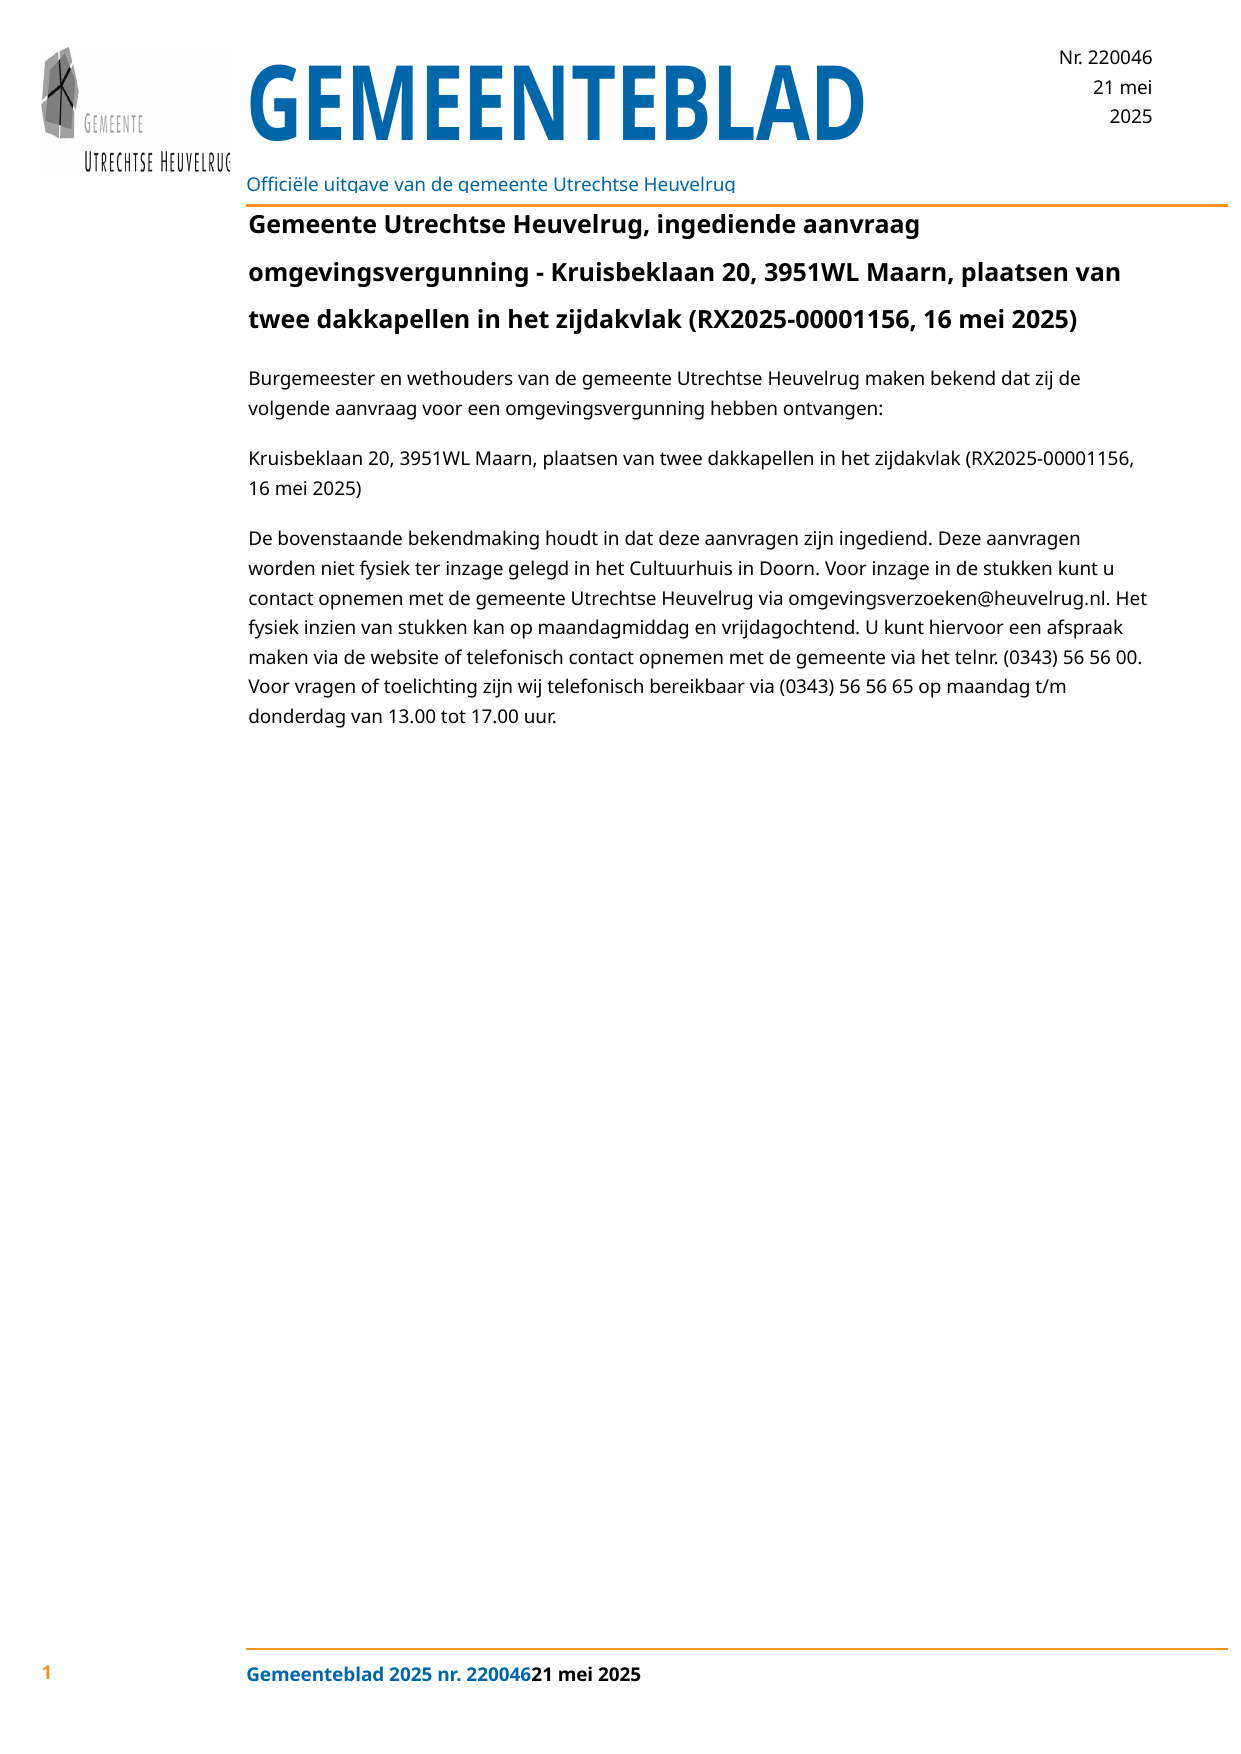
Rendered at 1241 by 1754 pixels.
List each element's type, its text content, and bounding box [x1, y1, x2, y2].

text Burgemeester en wethouders van de gemeente Utrechtse Heuvelrug maken bekend dat zij de volgende aanvraag voor een omgevingsvergunning hebben ontvangen: [248, 366, 1152, 421]
text Kruisbeklaan 20, 3951WL Maarn, plaatsen van twee dakkapellen in het zijdakvlak (RX2025-00001156, 16 mei 2025) [248, 446, 1152, 501]
text De bovenstaande bekendmaking houdt in dat deze aanvragen zijn ingediend. Deze aanvragen worden niet fysiek ter inzage gelegd in het Cultuurhuis in Doorn. Voor inzage in de stukken kunt u contact opnemen met de gemeente Utrechtse Heuvelrug via omgevingsverzoeken@heuvelrug.nl. Het fysiek inzien van stukken kan op maandagmiddag en vrijdagochtend. U kunt hiervoor een afspraak maken via de website of telefonisch contact opnemen met de gemeente via het telnr. (0343) 56 56 00. Voor vragen of toelichting zijn wij telefonisch bereikbaar via (0343) 56 56 65 op maandag t/m donderdag van 13.00 tot 17.00 uur. [248, 526, 1152, 729]
text Gemeente Utrechtse Heuvelrug, ingediende aanvraag omgevingsvergunning - Kruisbeklaan 20, 3951WL Maarn, plaatsen van twee dakkapellen in het zijdakvlak (RX2025-00001156, 16 mei 2025) [248, 207, 1152, 336]
picture [41, 47, 231, 172]
